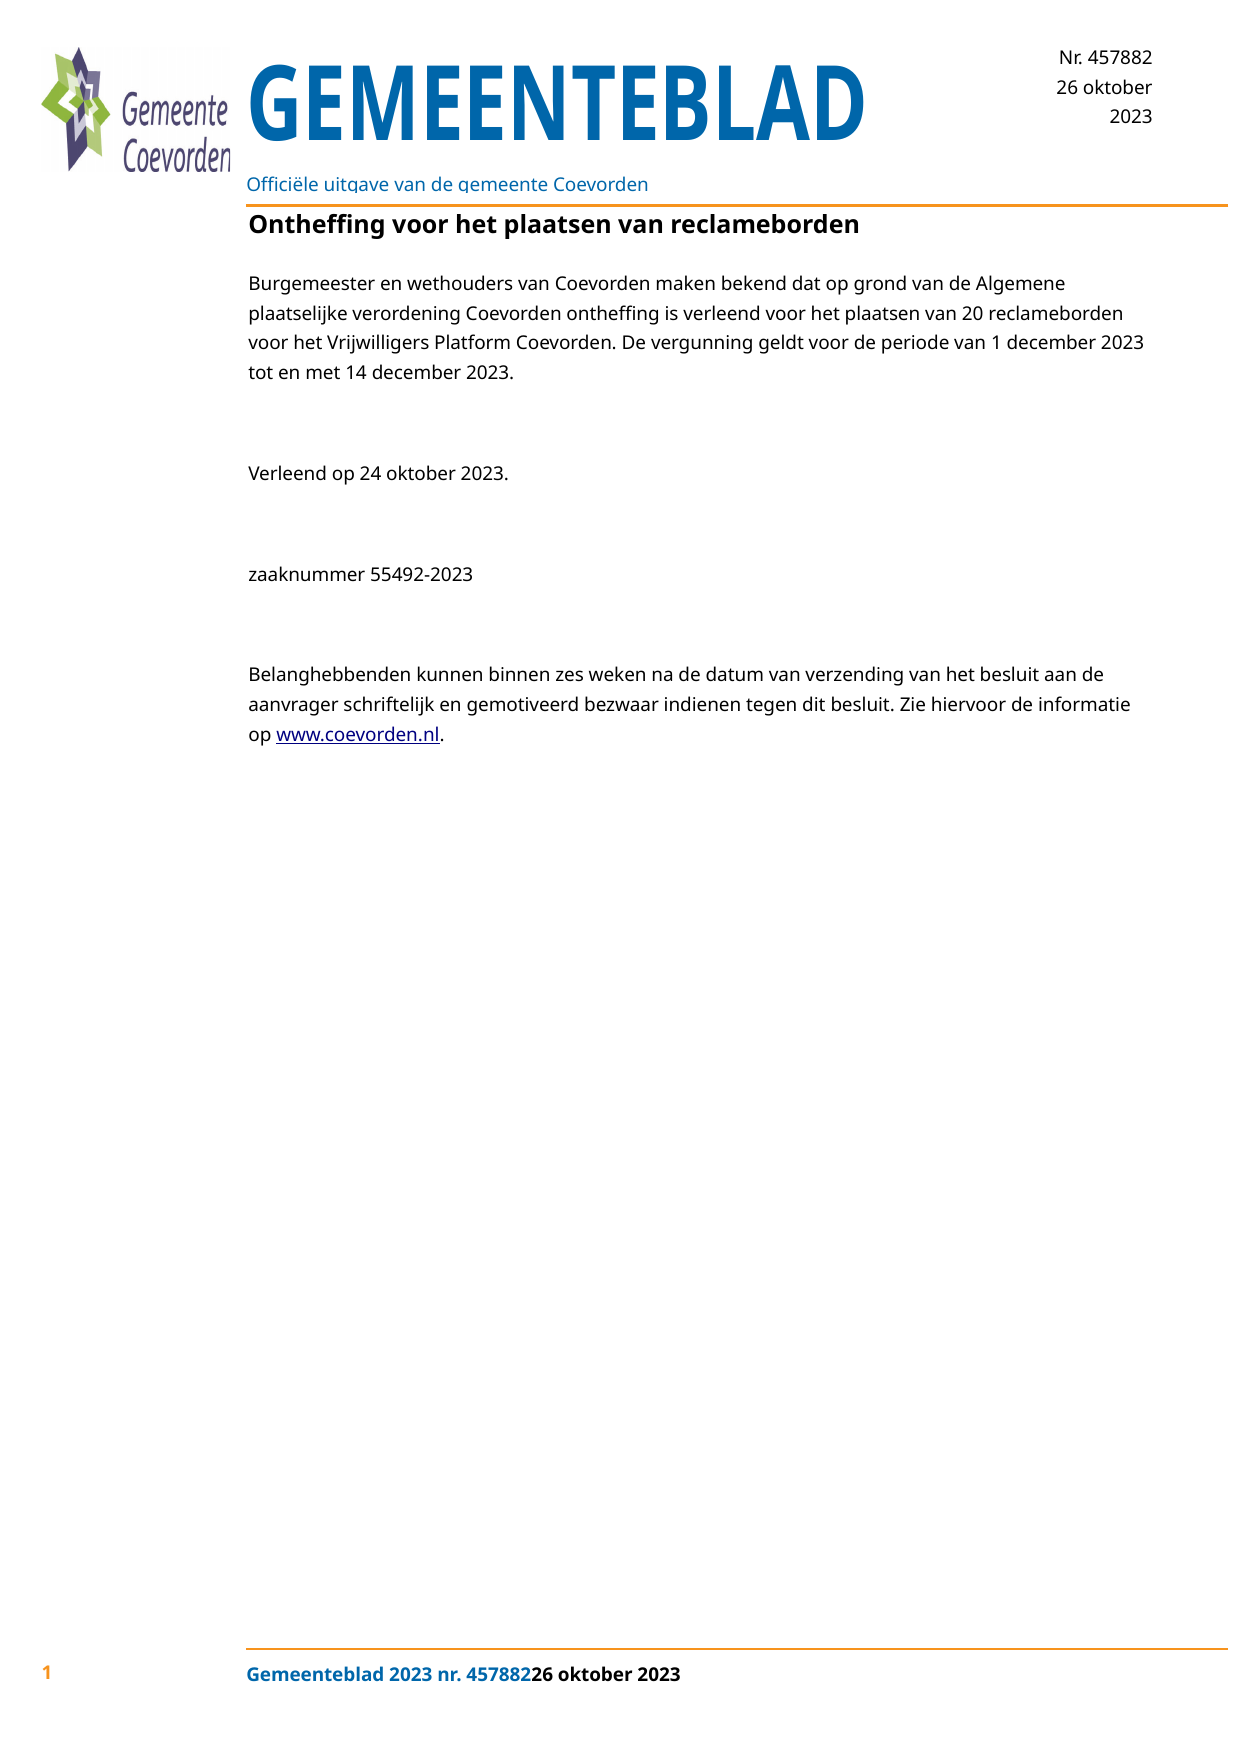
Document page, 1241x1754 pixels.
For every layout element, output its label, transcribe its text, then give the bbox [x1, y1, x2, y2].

text Ontheffing voor het plaatsen van reclameborden [248, 207, 1152, 241]
picture [41, 47, 231, 172]
text Belanghebbenden kunnen binnen zes weken na de datum van verzending van het besluit aan de aanvrager schriftelijk en gemotiveerd bezwaar indienen tegen dit besluit. Zie hiervoor de informatie op www.coevorden.nl. [248, 662, 1152, 746]
text zaaknummer 55492-2023 [248, 561, 1152, 586]
text Burgemeester en wethouders van Coevorden maken bekend dat op grond van de Algemene plaatselijke verordening Coevorden ontheffing is verleend voor het plaatsen van 20 reclameborden voor het Vrijwilligers Platform Coevorden. De vergunning geldt voor de periode van 1 december 2023 tot en met 14 december 2023. [248, 270, 1152, 385]
text Verleend op 24 oktober 2023. [248, 460, 1152, 486]
